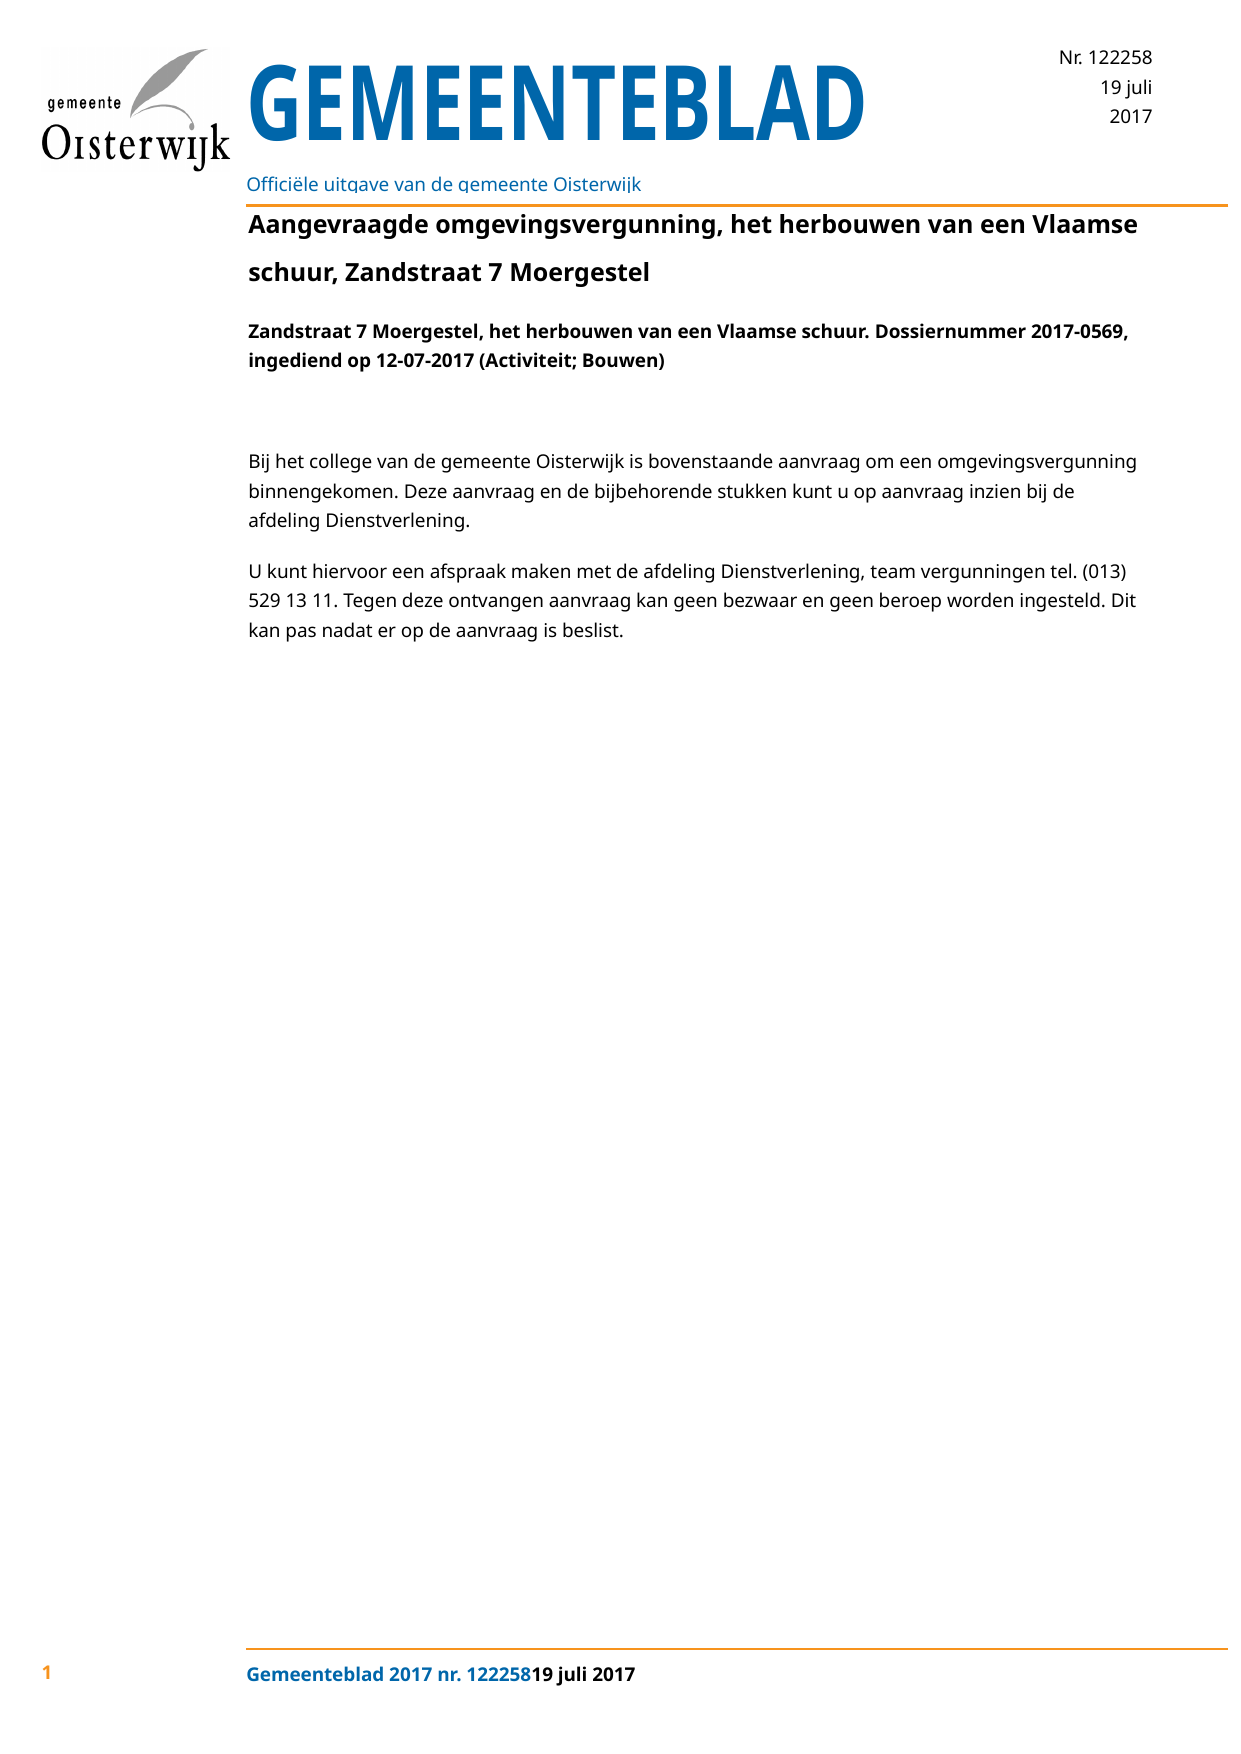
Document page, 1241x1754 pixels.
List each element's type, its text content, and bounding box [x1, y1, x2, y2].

picture [41, 47, 231, 172]
text Aangevraagde omgevingsvergunning, het herbouwen van een Vlaamse schuur, Zandstraat 7 Moergestel [248, 207, 1152, 288]
text U kunt hiervoor een afspraak maken met de afdeling Dienstverlening, team vergunningen tel. (013) 529 13 11. Tegen deze ontvangen aanvraag kan geen bezwaar en geen beroep worden ingesteld. Dit kan pas nadat er op de aanvraag is beslist. [248, 558, 1152, 643]
text Zandstraat 7 Moergestel, het herbouwen van een Vlaamse schuur. Dossiernummer 2017-0569, ingediend op 12-07-2017 (Activiteit; Bouwen) [248, 318, 1152, 373]
text Bij het college van de gemeente Oisterwijk is bovenstaande aanvraag om een omgevingsvergunning binnengekomen. Deze aanvraag en de bijbehorende stukken kunt u op aanvraag inzien bij de afdeling Dienstverlening. [248, 448, 1152, 533]
